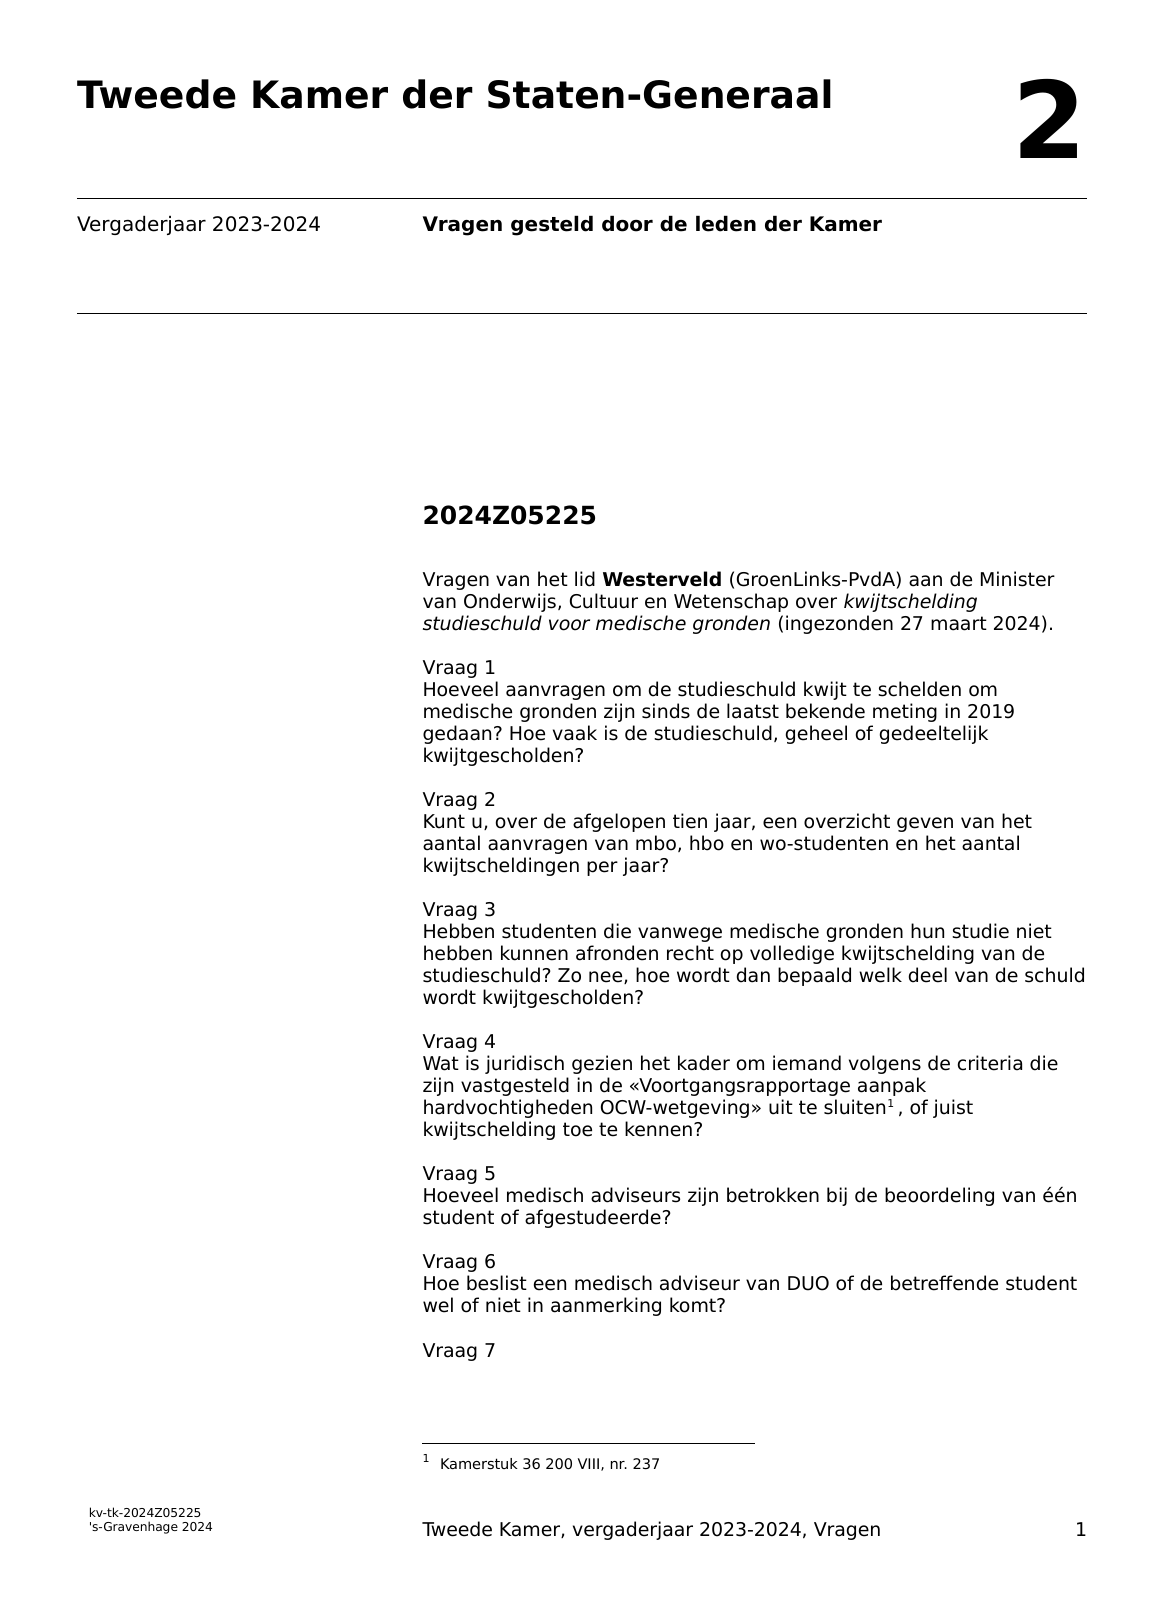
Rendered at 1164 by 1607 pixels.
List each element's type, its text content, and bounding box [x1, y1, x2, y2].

text Vraag 6 [422, 1251, 1087, 1273]
text Vraag 7 [422, 1339, 1087, 1361]
text Hebben studenten die vanwege medische gronden hun studie niet hebben kunnen afronden recht op volledige kwijtschelding van de studieschuld? Zo nee, hoe wordt dan bepaald welk deel van de schuld wordt kwijtgescholden? [422, 921, 1087, 1009]
text Vragen van het lid Westerveld (GroenLinks-PvdA) aan de Minister van Onderwijs, Cultuur en Wetenschap over kwijtschelding studieschuld voor medische gronden (ingezonden 27 maart 2024). [422, 569, 1087, 635]
text Vraag 1 [422, 657, 1087, 679]
text Vraag 5 [422, 1163, 1087, 1185]
text 's-Gravenhage 2024 [88, 1520, 323, 1534]
table_header Tweede Kamer der Staten-Generaal [77, 59, 886, 198]
text Vraag 2 [422, 789, 1087, 811]
text Kamerstuk 36 200 VIII, nr. 237 [422, 1452, 1087, 1474]
text Wat is juridisch gezien het kader om iemand volgens de criteria die zijn vastgesteld in de «Voortgangsrapportage aanpak hardvochtigheden OCW-wetgeving» uit te sluiten, of juist kwijtschelding toe te kennen? [422, 1053, 1087, 1141]
text Vraag 3 [422, 899, 1087, 921]
text Hoeveel medisch adviseurs zijn betrokken bij de beoordeling van één student of afgestudeerde? [422, 1185, 1087, 1229]
text Hoeveel aanvragen om de studieschuld kwijt te schelden om medische gronden zijn sinds de laatst bekende meting in 2019 gedaan? Hoe vaak is de studieschuld, geheel of gedeeltelijk kwijtgescholden? [422, 679, 1087, 767]
text kv-tk-2024Z05225 [88, 1506, 323, 1520]
text Hoe beslist een medisch adviseur van DUO of de betreffende student wel of niet in aanmerking komt? [422, 1273, 1087, 1317]
table_cell Vergaderjaar 2023-2024 [77, 199, 422, 313]
text Vraag 4 [422, 1031, 1087, 1053]
text 2024Z05225 [422, 501, 1087, 531]
text Kunt u, over de afgelopen tien jaar, een overzicht geven van het aantal aanvragen van mbo, hbo en wo-studenten en het aantal kwijtscheldingen per jaar? [422, 811, 1087, 877]
table_cell Vragen gesteld door de leden der Kamer [422, 199, 1087, 313]
table_header 2 [886, 59, 1087, 198]
